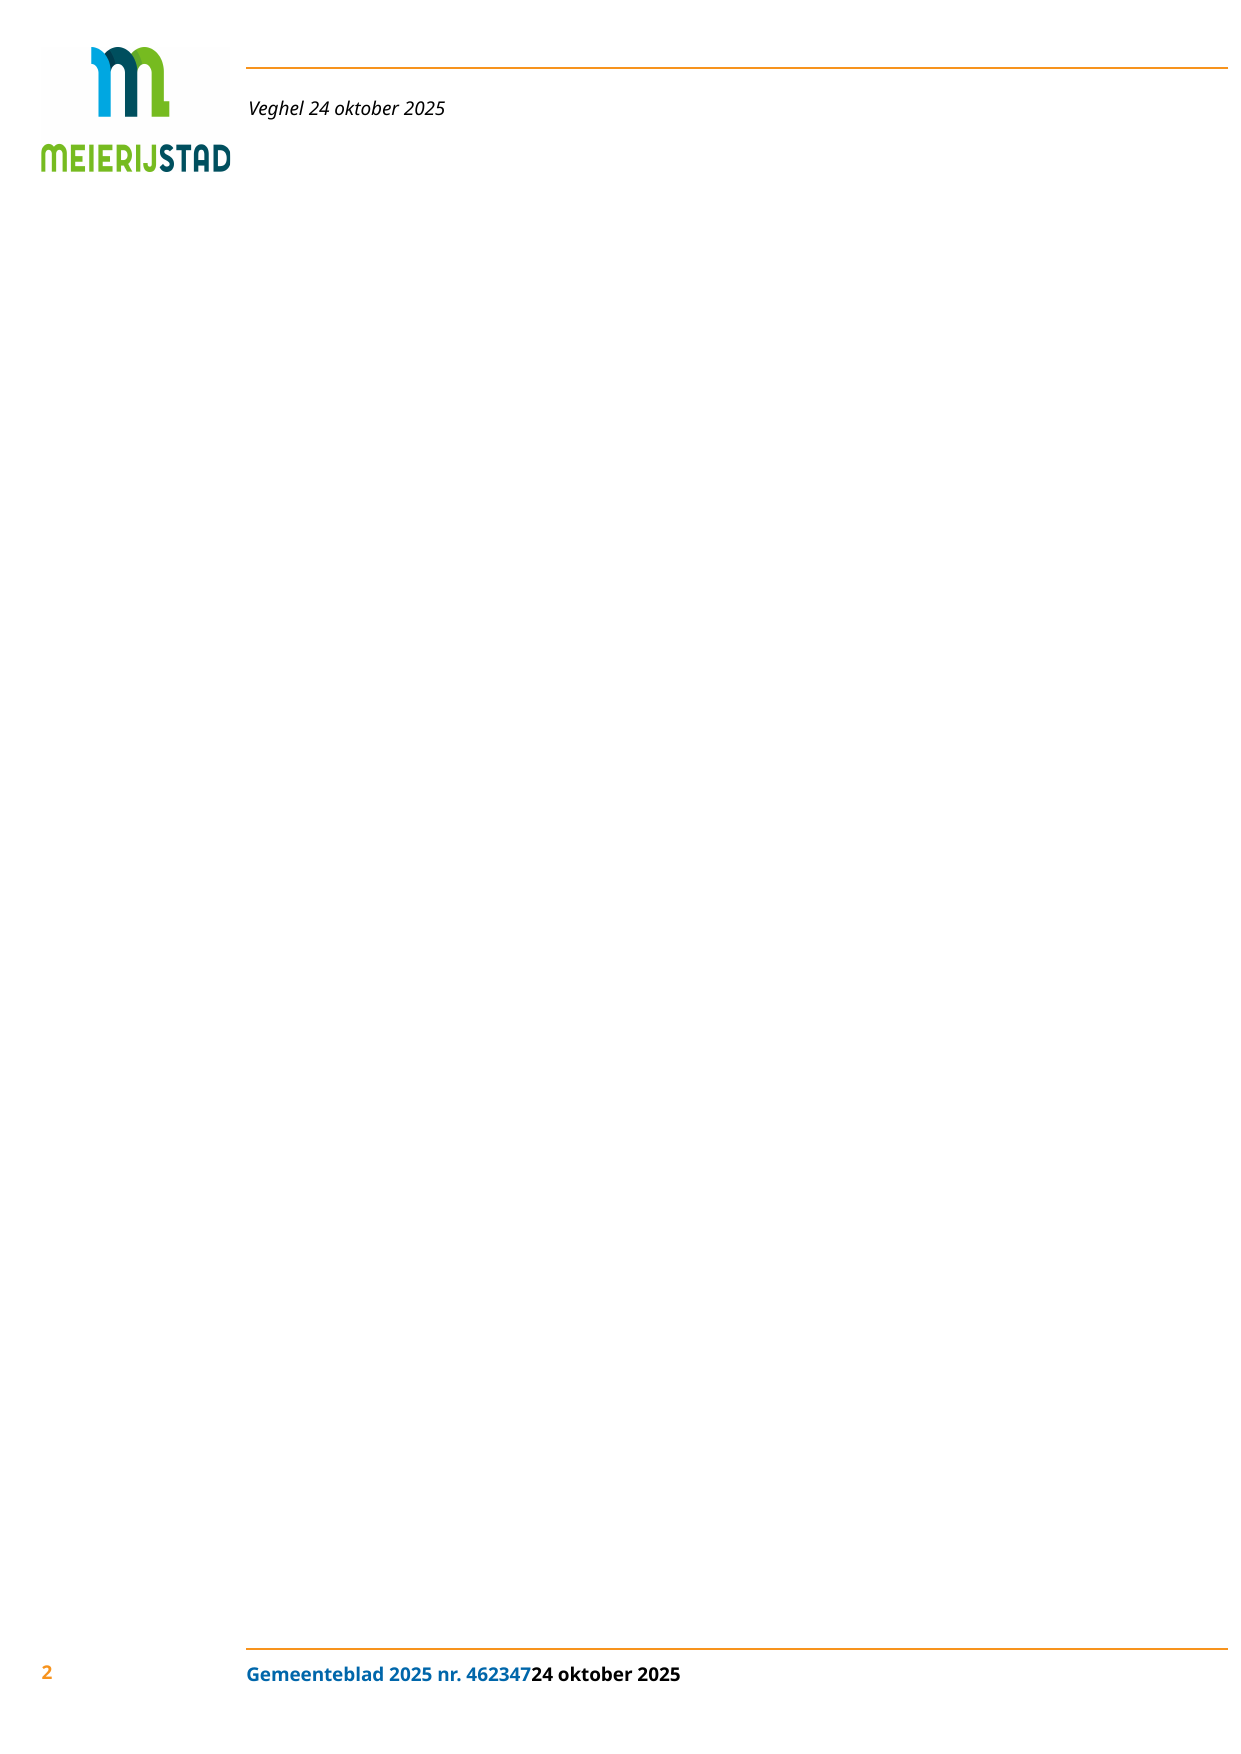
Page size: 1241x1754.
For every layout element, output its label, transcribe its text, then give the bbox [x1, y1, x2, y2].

text Veghel 24 oktober 2025 [248, 95, 1152, 121]
picture [41, 47, 231, 172]
